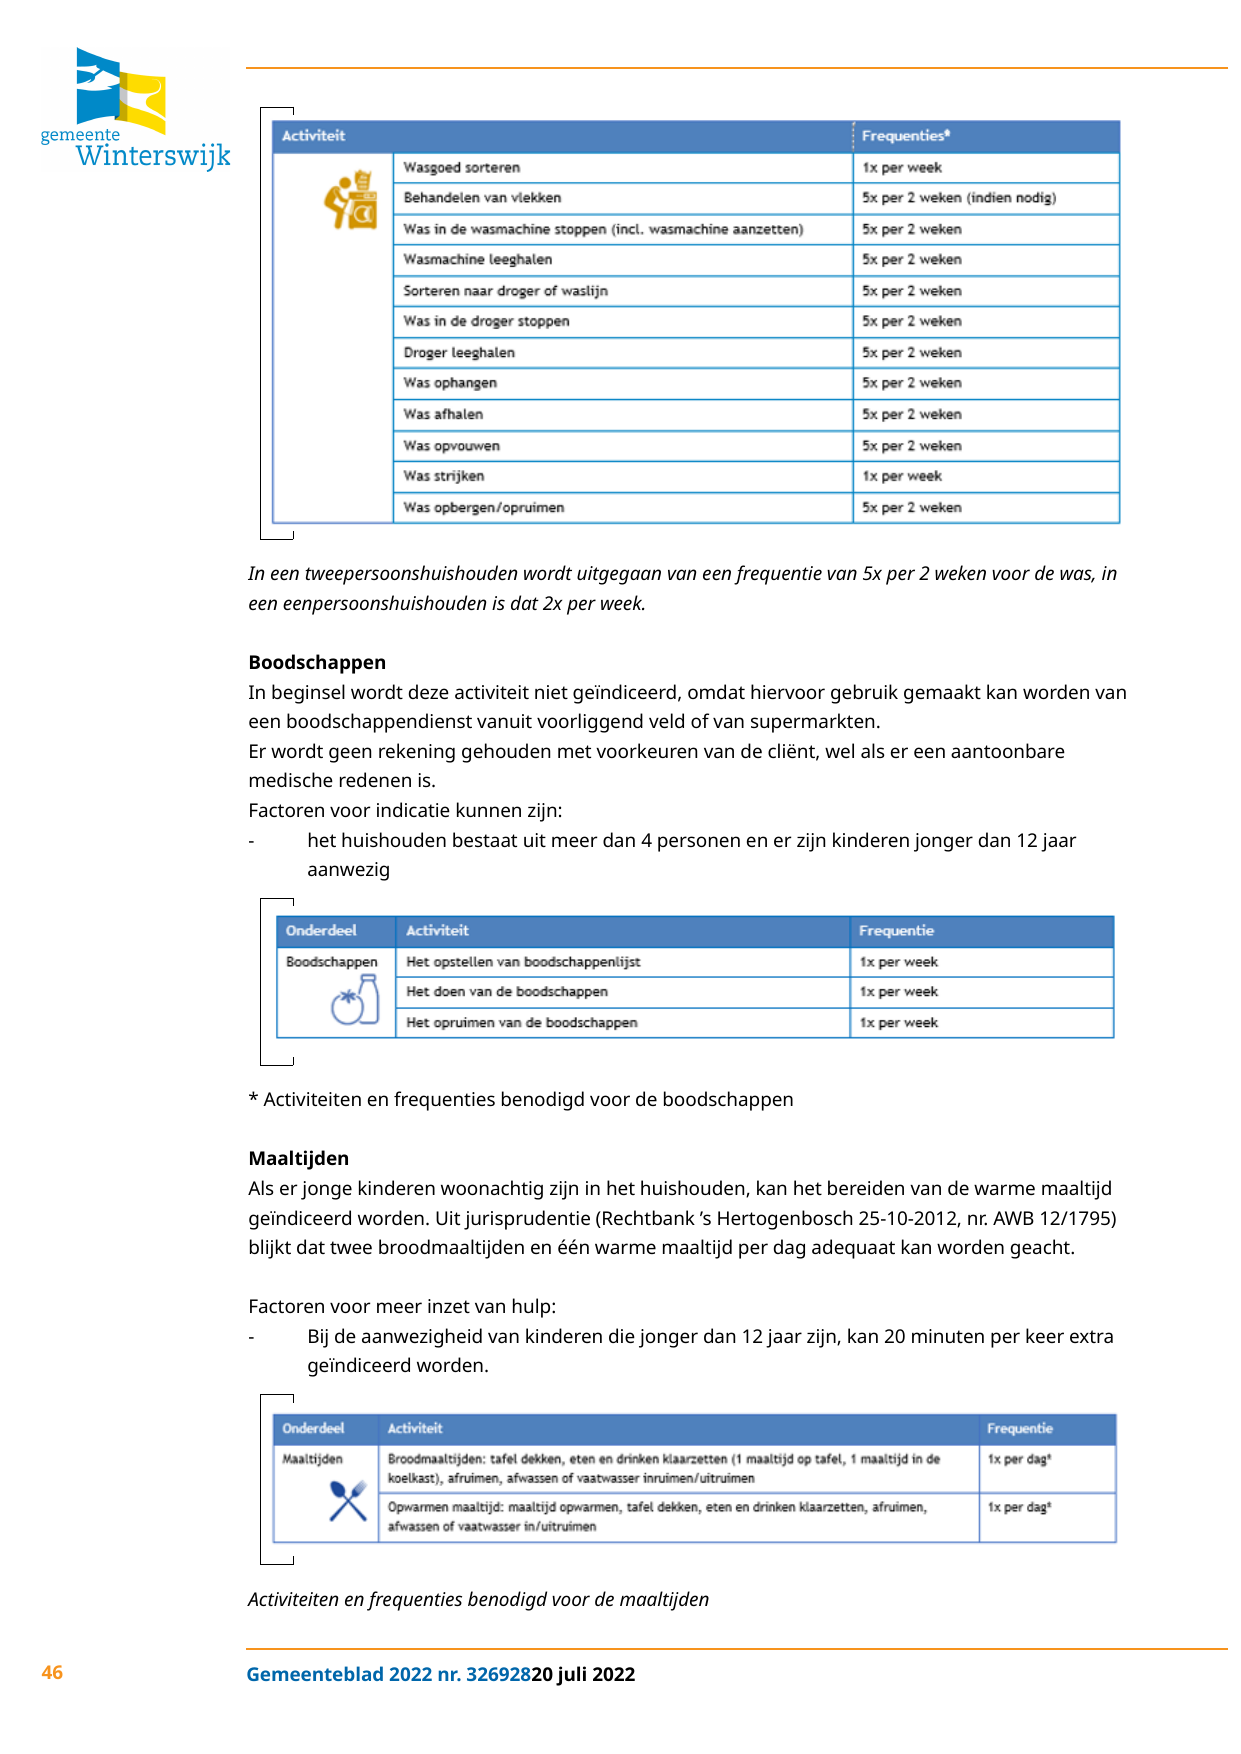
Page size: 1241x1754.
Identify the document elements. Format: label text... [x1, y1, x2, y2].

text * Activiteiten en frequenties benodigd voor de boodschappen [248, 1086, 1152, 1112]
text Factoren voor meer inzet van hulp: [248, 1293, 1152, 1319]
picture [41, 47, 231, 172]
text Activiteiten en frequenties benodigd voor de maaltijden [248, 1586, 1152, 1612]
list het huishouden bestaat uit meer dan 4 personen en er zijn kinderen jonger dan 12 jaar aanwezig [248, 827, 1152, 882]
list Bij de aanwezigheid van kinderen die jonger dan 12 jaar zijn, kan 20 minuten per keer extra geïndiceerd worden. [248, 1323, 1152, 1378]
text Factoren voor indicatie kunnen zijn: [248, 797, 1152, 823]
picture [268, 1403, 1125, 1556]
text Er wordt geen rekening gehouden met voorkeuren van de cliënt, wel als er een aantoonbare medische redenen is. [248, 738, 1152, 793]
text Maaltijden [248, 1146, 1152, 1171]
picture [225, 153, 231, 162]
text In beginsel wordt deze activiteit niet geïndiceerd, omdat hiervoor gebruik gemaakt kan worden van een boodschappendienst vanuit voorliggend veld of van supermarkten. [248, 679, 1152, 734]
text Boodschappen [248, 649, 1152, 675]
picture [268, 115, 1125, 531]
text Als er jonge kinderen woonachtig zijn in het huishouden, kan het bereiden van de warme maaltijd geïndiceerd worden. Uit jurisprudentie (Rechtbank ’s Hertogenbosch 25-10-2012, nr. AWB 12/1795) blijkt dat twee broodmaaltijden en één warme maaltijd per dag adequaat kan worden geacht. [248, 1175, 1152, 1260]
text In een tweepersoonshuishouden wordt uitgegaan van een frequentie van 5x per 2 weken voor de was, in een eenpersoonshuishouden is dat 2x per week. [248, 561, 1152, 616]
picture [268, 906, 1125, 1057]
